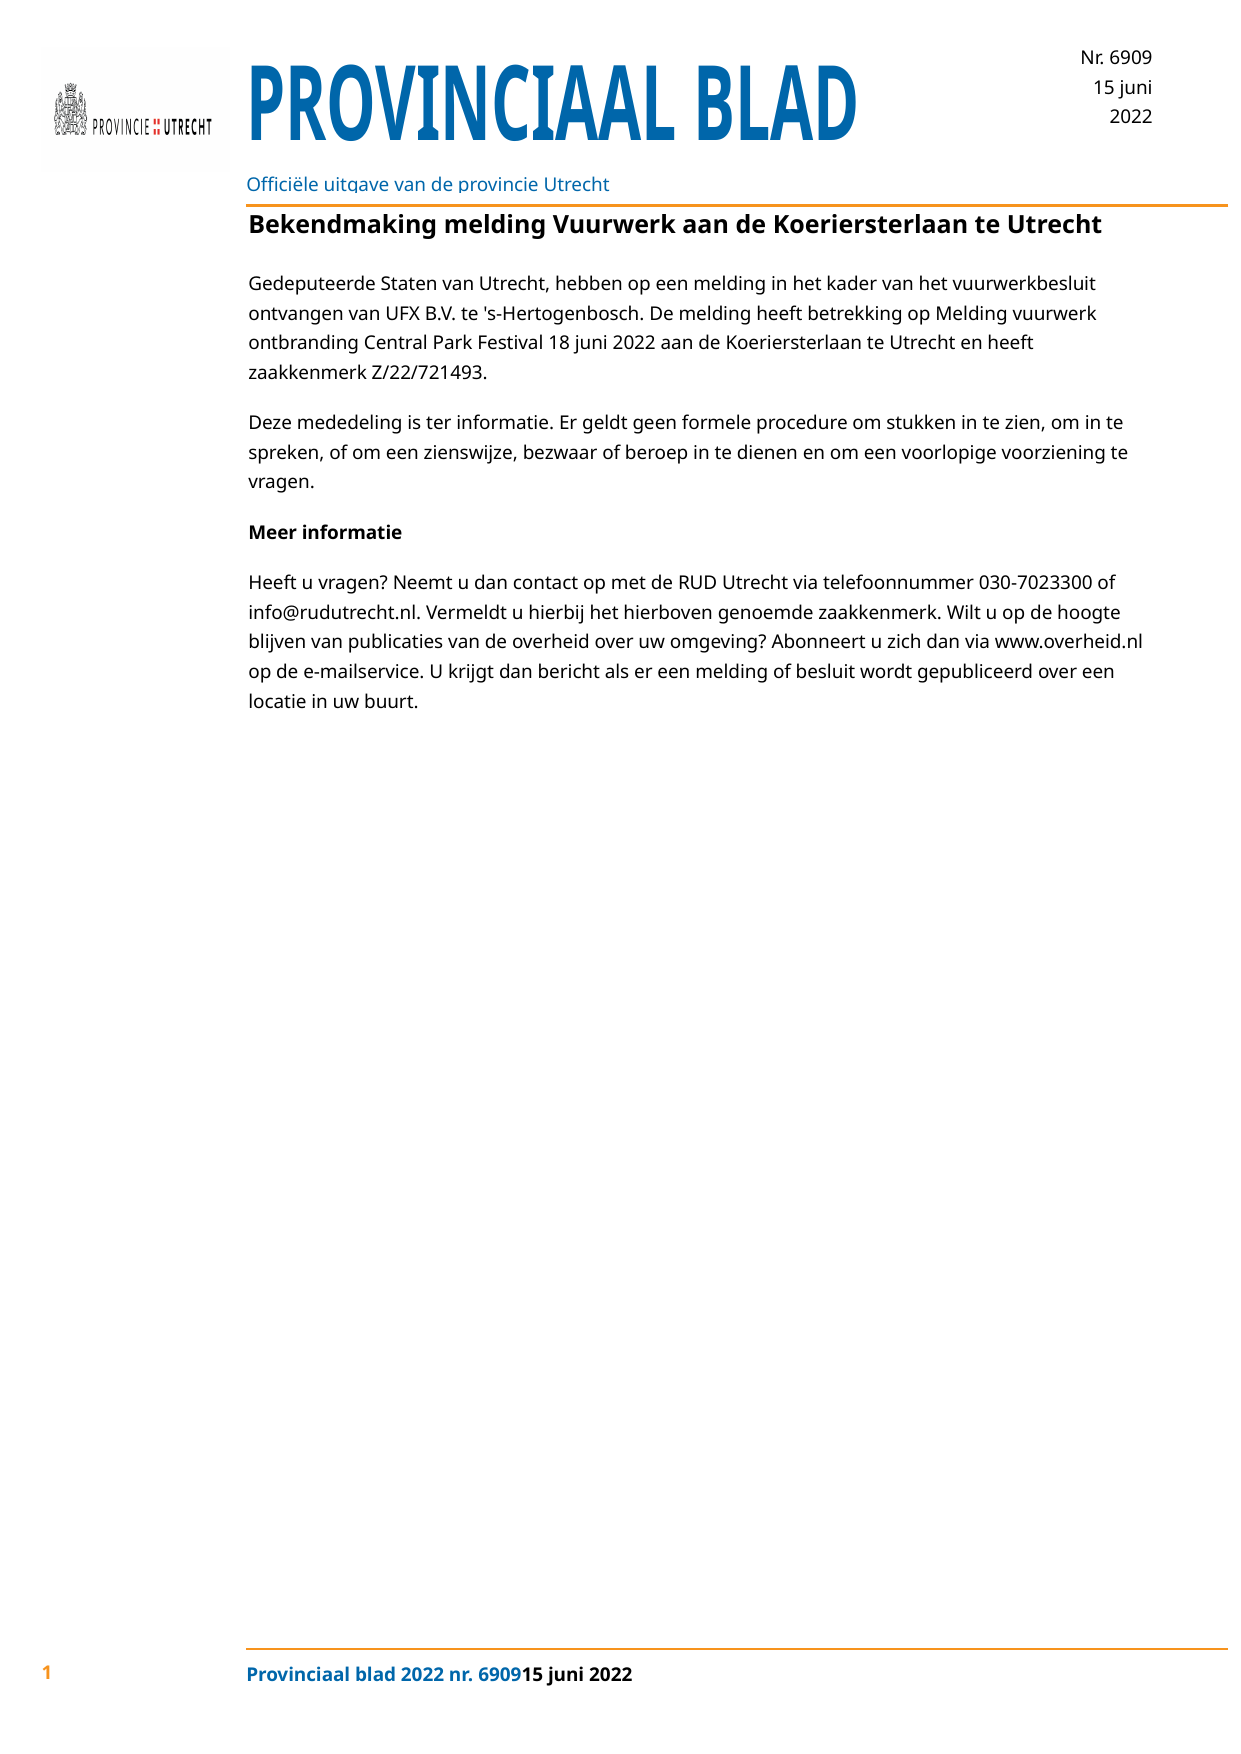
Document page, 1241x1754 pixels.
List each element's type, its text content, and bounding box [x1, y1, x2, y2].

text Meer informatie [248, 519, 1152, 545]
text Heeft u vragen? Neemt u dan contact op met de RUD Utrecht via telefoonnummer 030-7023300 of info@rudutrecht.nl. Vermeldt u hierbij het hierboven genoemde zaakkenmerk. Wilt u op de hoogte blijven van publicaties van de overheid over uw omgeving? Abonneert u zich dan via www.overheid.nl op de e-mailservice. U krijgt dan bericht als er een melding of besluit wordt gepubliceerd over een locatie in uw buurt. [248, 569, 1152, 713]
text Bekendmaking melding Vuurwerk aan de Koeriersterlaan te Utrecht [248, 207, 1152, 241]
picture [41, 47, 231, 172]
text Gedeputeerde Staten van Utrecht, hebben op een melding in het kader van het vuurwerkbesluit ontvangen van UFX B.V. te 's-Hertogenbosch. De melding heeft betrekking op Melding vuurwerk ontbranding Central Park Festival 18 juni 2022 aan de Koeriersterlaan te Utrecht en heeft zaakkenmerk Z/22/721493. [248, 270, 1152, 385]
text Deze mededeling is ter informatie. Er geldt geen formele procedure om stukken in te zien, om in te spreken, of om een zienswijze, bezwaar of beroep in te dienen en om een voorlopige voorziening te vragen. [248, 409, 1152, 494]
